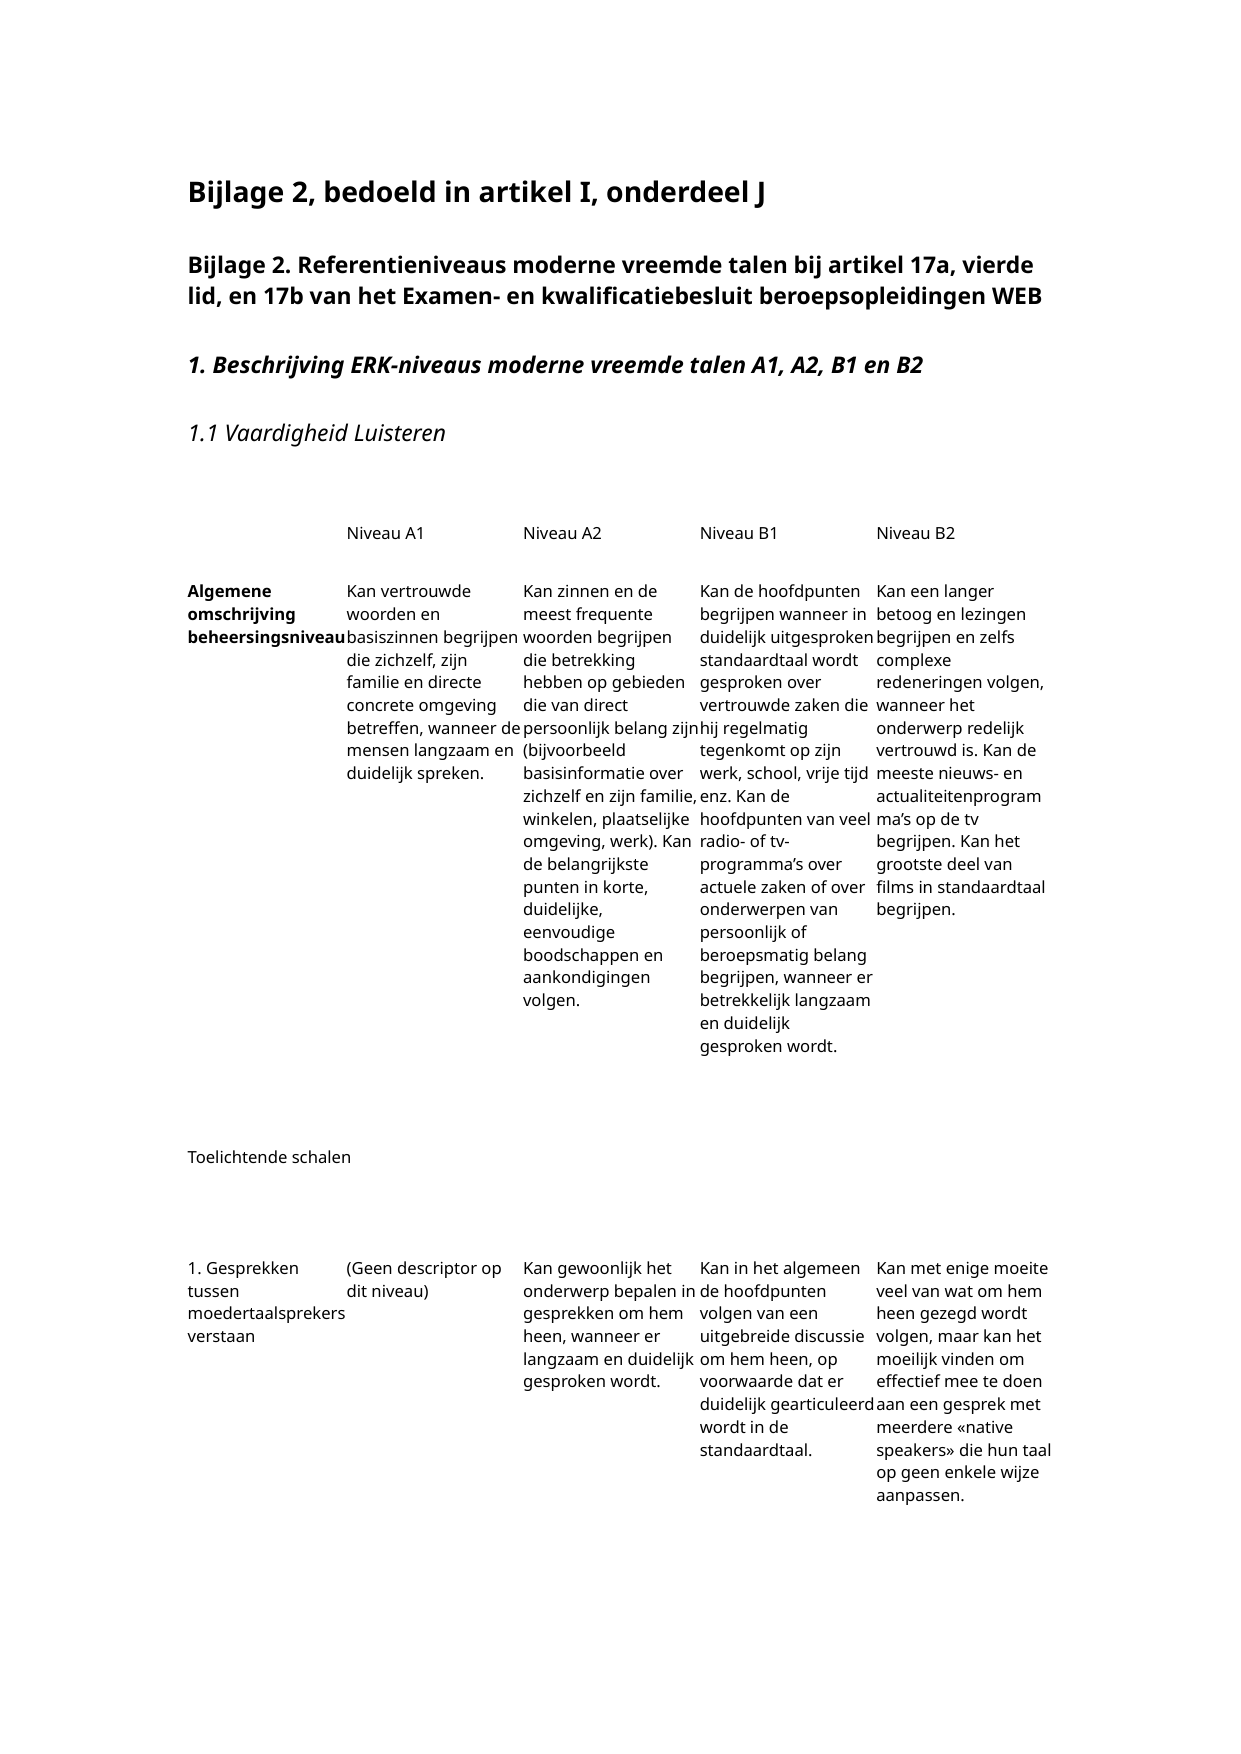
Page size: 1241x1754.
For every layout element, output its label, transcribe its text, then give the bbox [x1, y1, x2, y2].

subtitle Bijlage 2, bedoeld in artikel I, onderdeel J [187, 172, 1053, 211]
table_header Niveau B2 [876, 522, 1053, 580]
table_cell [523, 1087, 699, 1145]
table_cell Algemene omschrijving beheersingsniveau [188, 580, 346, 1087]
table_header Niveau A2 [523, 522, 699, 580]
table_cell [346, 1536, 523, 1595]
table_cell [700, 1536, 876, 1595]
table_cell [523, 1536, 699, 1595]
table_cell Kan een langer betoog en lezingen begrijpen en zelfs complexe redeneringen volgen, wanneer het onderwerp redelijk vertrouwd is. Kan de meeste nieuws- en actualiteitenprogramma’s op de tv begrijpen. Kan het grootste deel van films in standaardtaal begrijpen. [876, 580, 1053, 1087]
table_cell [188, 1536, 346, 1595]
table_cell [188, 1087, 346, 1145]
table_cell Kan vertrouwde woorden en basiszinnen begrijpen die zichzelf, zijn familie en directe concrete omgeving betreffen, wanneer de mensen langzaam en duidelijk spreken. [346, 580, 523, 1087]
table_cell Kan met enige moeite veel van wat om hem heen gezegd wordt volgen, maar kan het moeilijk vinden om effectief mee te doen aan een gesprek met meerdere «native speakers» die hun taal op geen enkele wijze aanpassen. [876, 1256, 1053, 1536]
table_cell [700, 1087, 876, 1145]
table_cell (Geen descriptor op dit niveau) [346, 1256, 523, 1536]
table_cell [876, 1536, 1053, 1595]
table_cell Kan in het algemeen de hoofdpunten volgen van een uitgebreide discussie om hem heen, op voorwaarde dat er duidelijk gearticuleerd wordt in de standaardtaal. [700, 1256, 876, 1536]
table_cell [346, 1087, 523, 1145]
subtitle 1.1 Vaardigheid Luisteren [187, 417, 1053, 449]
table_cell [876, 1087, 1053, 1145]
table_cell [188, 1198, 1053, 1256]
table_cell Kan de hoofdpunten begrijpen wanneer in duidelijk uitgesproken standaardtaal wordt gesproken over vertrouwde zaken die hij regelmatig tegenkomt op zijn werk, school, vrije tijd enz. Kan de hoofdpunten van veel radio- of tv-programma’s over actuele zaken of over onderwerpen van persoonlijk of beroepsmatig belang begrijpen, wanneer er betrekkelijk langzaam en duidelijk gesproken wordt. [700, 580, 876, 1087]
table_header Niveau A1 [346, 522, 523, 580]
subtitle 1. Beschrijving ERK-niveaus moderne vreemde talen A1, A2, B1 en B2 [187, 349, 1053, 380]
table_cell Kan zinnen en de meest frequente woorden begrijpen die betrekking hebben op gebieden die van direct persoonlijk belang zijn (bijvoorbeeld basisinformatie over zichzelf en zijn familie, winkelen, plaatselijke omgeving, werk). Kan de belangrijkste punten in korte, duidelijke, eenvoudige boodschappen en aankondigingen volgen. [523, 580, 699, 1087]
table_cell Kan gewoonlijk het onderwerp bepalen in gesprekken om hem heen, wanneer er langzaam en duidelijk gesproken wordt. [523, 1256, 699, 1536]
table_cell Toelichtende schalen [188, 1145, 1053, 1198]
subtitle Bijlage 2. Referentieniveaus moderne vreemde talen bij artikel 17a, vierde lid, en 17b van het Examen- en kwalificatiebesluit beroepsopleidingen WEB [187, 249, 1053, 311]
table_header Niveau B1 [700, 522, 876, 580]
table_cell 1. Gesprekken tussen moedertaalsprekers verstaan [188, 1256, 346, 1536]
table_header [188, 522, 346, 580]
